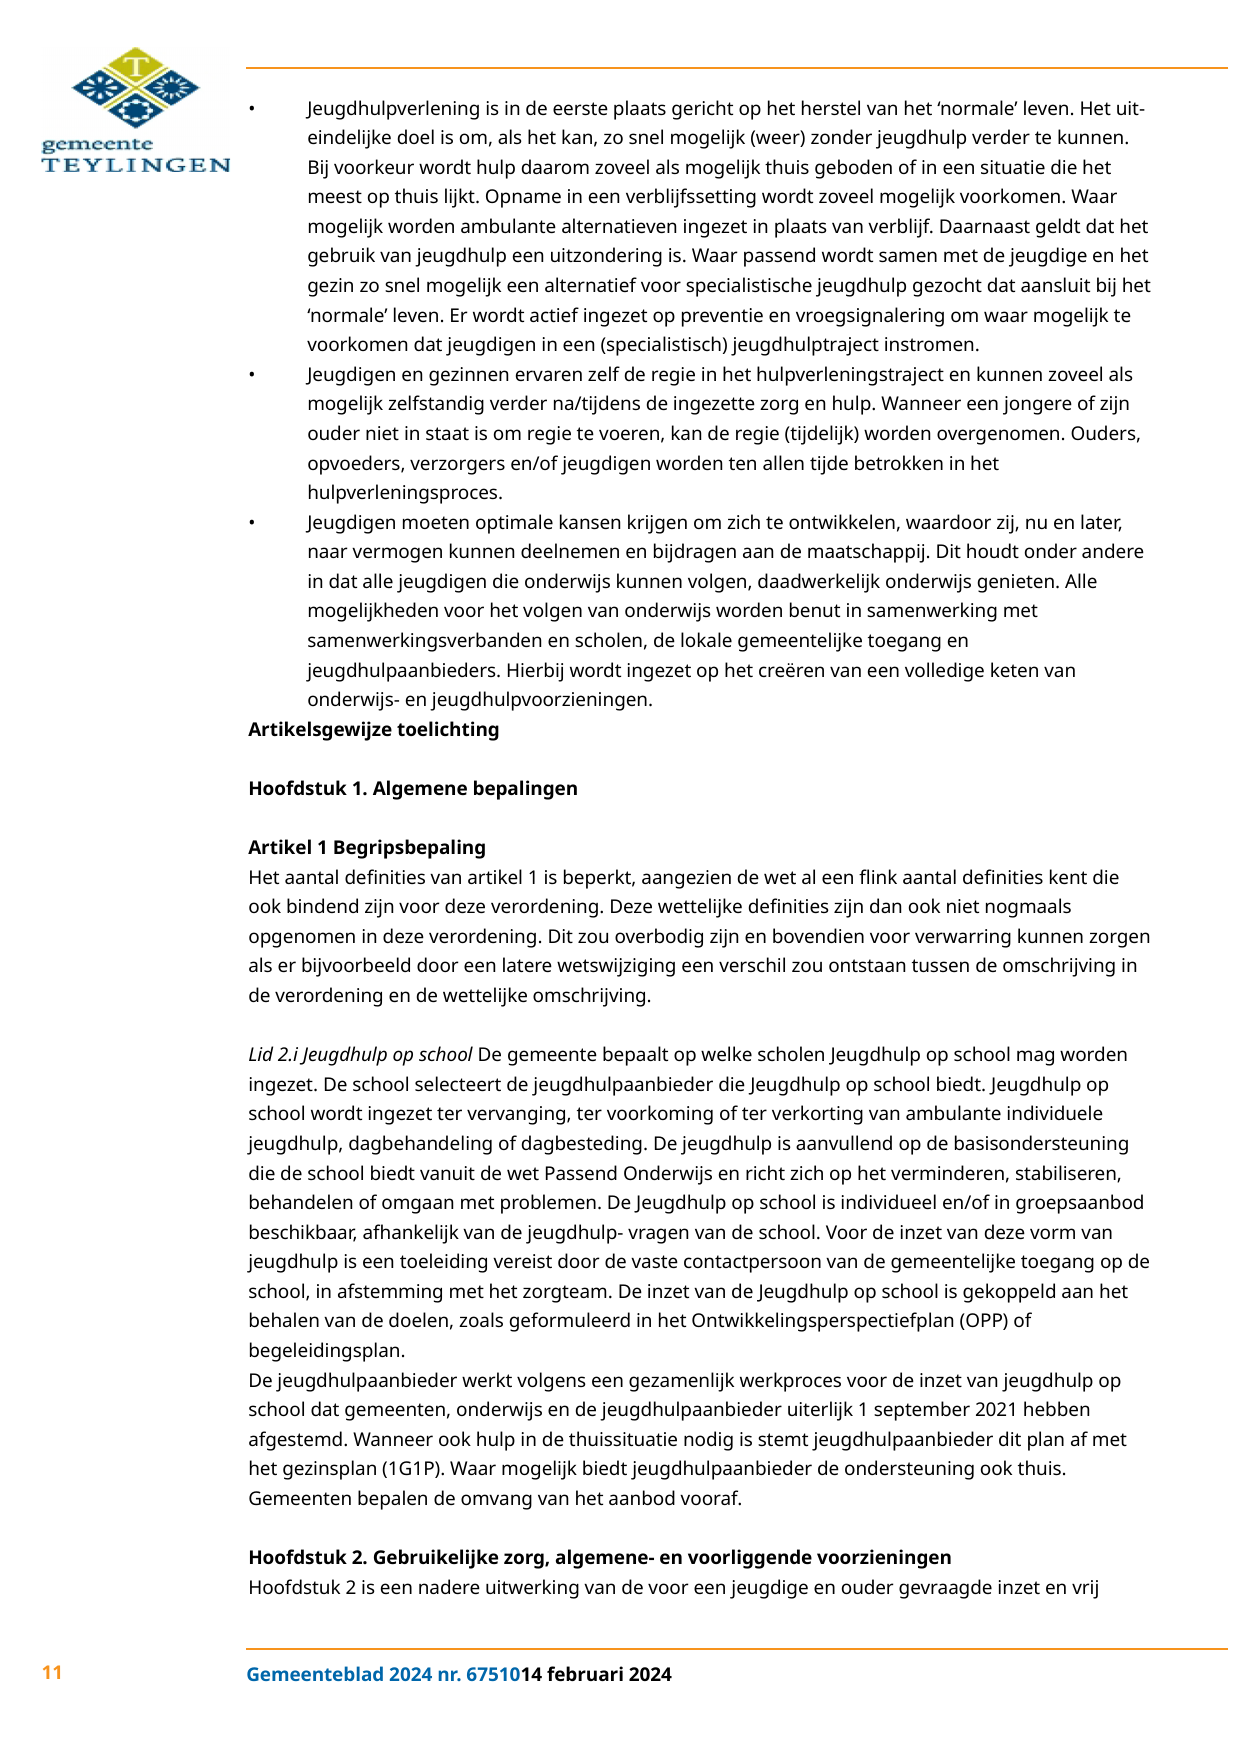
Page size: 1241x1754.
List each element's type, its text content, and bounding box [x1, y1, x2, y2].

text Hoofdstuk 1. Algemene bepalingen [248, 775, 1152, 801]
text Het aantal definities van artikel 1 is beperkt, aangezien de wet al een flink aantal definities kent die ook bindend zijn voor deze verordening. Deze wettelijke definities zijn dan ook niet nogmaals opgenomen in deze verordening. Dit zou overbodig zijn en bovendien voor verwarring kunnen zorgen als er bijvoorbeeld door een latere wetswijziging een verschil zou ontstaan tussen de omschrijving in de verordening en de wettelijke omschrijving. [248, 864, 1152, 1008]
text Hoofdstuk 2. Gebruikelijke zorg, algemene- en voorliggende voorzieningen [248, 1544, 1152, 1570]
list Jeugdigen moeten optimale kansen krijgen om zich te ontwikkelen, waardoor zij, nu en later, naar vermogen kunnen deelnemen en bijdragen aan de maatschappij. Dit houdt onder andere in dat alle jeugdigen die onderwijs kunnen volgen, daadwerkelijk onderwijs genieten. Alle mogelijkheden voor het volgen van onderwijs worden benut in samenwerking met samenwerkingsverbanden en scholen, de lokale gemeentelijke toegang en jeugdhulpaanbieders. Hierbij wordt ingezet op het creëren van een volledige keten van onderwijs- en jeugdhulpvoorzieningen. [248, 509, 1152, 712]
text Artikel 1 Begripsbepaling [248, 834, 1152, 860]
list Jeugdigen en gezinnen ervaren zelf de regie in het hulpverleningstraject en kunnen zoveel als mogelijk zelfstandig verder na/tijdens de ingezette zorg en hulp. Wanneer een jongere of zijn ouder niet in staat is om regie te voeren, kan de regie (tijdelijk) worden overgenomen. Ouders, opvoeders, verzorgers en/of jeugdigen worden ten allen tijde betrokken in het hulpverleningsproces. [248, 361, 1152, 505]
list Jeugdhulpverlening is in de eerste plaats gericht op het herstel van het ‘normale’ leven. Het uit- eindelijke doel is om, als het kan, zo snel mogelijk (weer) zonder jeugdhulp verder te kunnen. Bij voorkeur wordt hulp daarom zoveel als mogelijk thuis geboden of in een situatie die het meest op thuis lijkt. Opname in een verblijfssetting wordt zoveel mogelijk voorkomen. Waar mogelijk worden ambulante alternatieven ingezet in plaats van verblijf. Daarnaast geldt dat het gebruik van jeugdhulp een uitzondering is. Waar passend wordt samen met de jeugdige en het gezin zo snel mogelijk een alternatief voor specialistische jeugdhulp gezocht dat aansluit bij het ‘normale’ leven. Er wordt actief ingezet op preventie en vroegsignalering om waar mogelijk te voorkomen dat jeugdigen in een (specialistisch) jeugdhulptraject instromen. [248, 95, 1152, 357]
text De jeugdhulpaanbieder werkt volgens een gezamenlijk werkproces voor de inzet van jeugdhulp op school dat gemeenten, onderwijs en de jeugdhulpaanbieder uiterlijk 1 september 2021 hebben afgestemd. Wanneer ook hulp in de thuissituatie nodig is stemt jeugdhulpaanbieder dit plan af met het gezinsplan (1G1P). Waar mogelijk biedt jeugdhulpaanbieder de ondersteuning ook thuis. Gemeenten bepalen de omvang van het aanbod vooraf. [248, 1367, 1152, 1511]
text Lid 2.i Jeugdhulp op school De gemeente bepaalt op welke scholen Jeugdhulp op school mag worden ingezet. De school selecteert de jeugdhulpaanbieder die Jeugdhulp op school biedt. Jeugdhulp op school wordt ingezet ter vervanging, ter voorkoming of ter verkorting van ambulante individuele jeugdhulp, dagbehandeling of dagbesteding. De jeugdhulp is aanvullend op de basisondersteuning die de school biedt vanuit de wet Passend Onderwijs en richt zich op het verminderen, stabiliseren, behandelen of omgaan met problemen. De Jeugdhulp op school is individueel en/of in groepsaanbod beschikbaar, afhankelijk van de jeugdhulp- vragen van de school. Voor de inzet van deze vorm van jeugdhulp is een toeleiding vereist door de vaste contactpersoon van de gemeentelijke toegang op de school, in afstemming met het zorgteam. De inzet van de Jeugdhulp op school is gekoppeld aan het behalen van de doelen, zoals geformuleerd in het Ontwikkelingsperspectiefplan (OPP) of begeleidingsplan. [248, 1041, 1152, 1363]
text Hoofdstuk 2 is een nadere uitwerking van de voor een jeugdige en ouder gevraagde inzet en vrij [248, 1574, 1152, 1600]
picture [41, 47, 231, 172]
text Artikelsgewijze toelichting [248, 716, 1152, 742]
